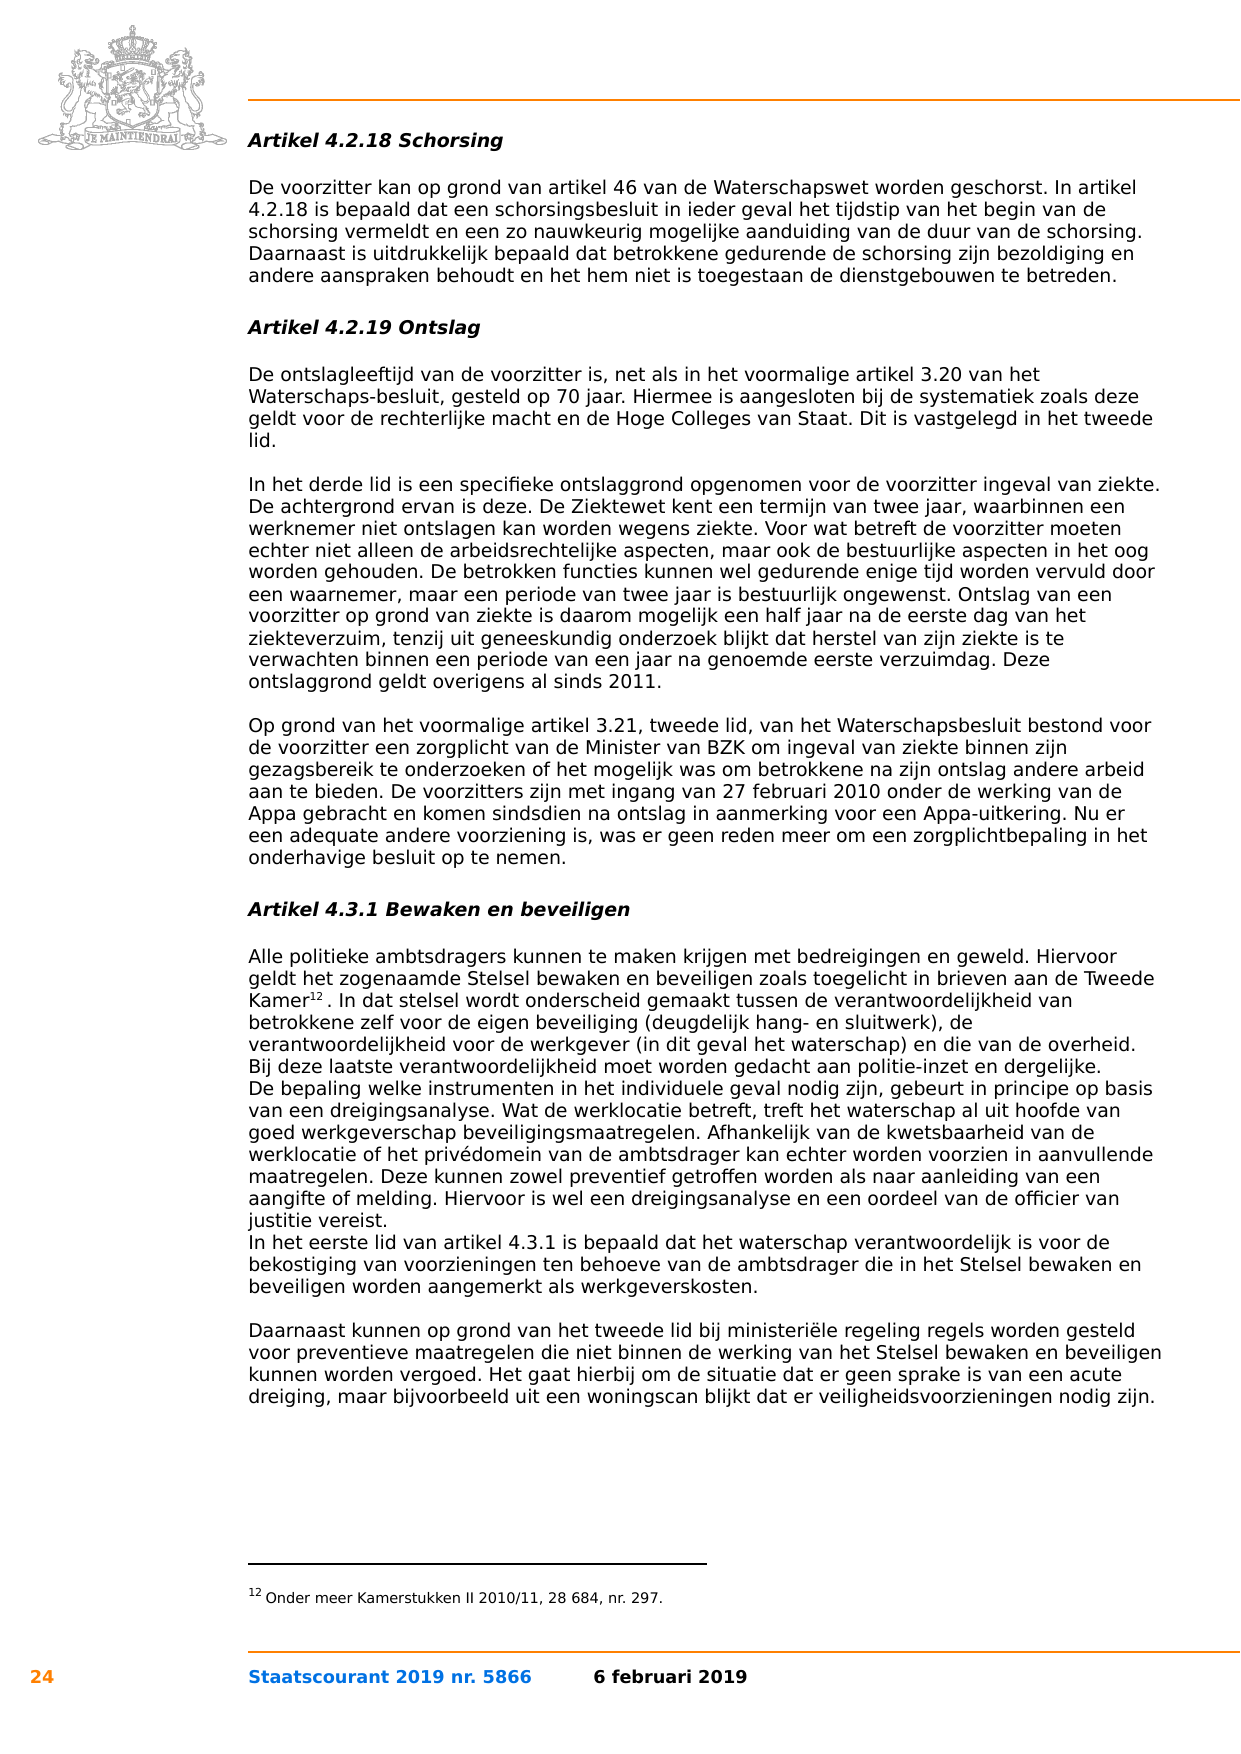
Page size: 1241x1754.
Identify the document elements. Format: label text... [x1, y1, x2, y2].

subtitle Artikel 4.2.19 Ontslag [248, 317, 1163, 339]
text Op grond van het voormalige artikel 3.21, tweede lid, van het Waterschapsbesluit bestond voor de voorzitter een zorgplicht van de Minister van BZK om ingeval van ziekte binnen zijn gezagsbereik te onderzoeken of het mogelijk was om betrokkene na zijn ontslag andere arbeid aan te bieden. De voorzitters zijn met ingang van 27 februari 2010 onder de werking van de Appa gebracht en komen sindsdien na ontslag in aanmerking voor een Appa-uitkering. Nu er een adequate andere voorziening is, was er geen reden meer om een zorgplichtbepaling in het onderhavige besluit op te nemen. [248, 715, 1163, 869]
subtitle Artikel 4.2.18 Schorsing [248, 130, 1163, 152]
text Alle politieke ambtsdragers kunnen te maken krijgen met bedreigingen en geweld. Hiervoor geldt het zogenaamde Stelsel bewaken en beveiligen zoals toegelicht in brieven aan de Tweede Kamer. In dat stelsel wordt onderscheid gemaakt tussen de verantwoordelijkheid van betrokkene zelf voor de eigen beveiliging (deugdelijk hang- en sluitwerk), de verantwoordelijkheid voor de werkgever (in dit geval het waterschap) en die van de overheid. Bij deze laatste verantwoordelijkheid moet worden gedacht aan politie-inzet en dergelijke. [248, 946, 1163, 1078]
picture [38, 25, 227, 150]
text De bepaling welke instrumenten in het individuele geval nodig zijn, gebeurt in principe op basis van een dreigingsanalyse. Wat de werklocatie betreft, treft het waterschap al uit hoofde van goed werkgeverschap beveiligingsmaatregelen. Afhankelijk van de kwetsbaarheid van de werklocatie of het privédomein van de ambtsdrager kan echter worden voorzien in aanvullende maatregelen. Deze kunnen zowel preventief getroffen worden als naar aanleiding van een aangifte of melding. Hiervoor is wel een dreigingsanalyse en een oordeel van de officier van justitie vereist. [248, 1078, 1163, 1232]
text De ontslagleeftijd van de voorzitter is, net als in het voormalige artikel 3.20 van het Waterschaps-besluit, gesteld op 70 jaar. Hiermee is aangesloten bij de systematiek zoals deze geldt voor de rechterlijke macht en de Hoge Colleges van Staat. Dit is vastgelegd in het tweede lid. [248, 364, 1163, 452]
text De voorzitter kan op grond van artikel 46 van de Waterschapswet worden geschorst. In artikel 4.2.18 is bepaald dat een schorsingsbesluit in ieder geval het tijdstip van het begin van de schorsing vermeldt en een zo nauwkeurig mogelijke aanduiding van de duur van de schorsing. Daarnaast is uitdrukkelijk bepaald dat betrokkene gedurende de schorsing zijn bezoldiging en andere aanspraken behoudt en het hem niet is toegestaan de dienstgebouwen te betreden. [248, 177, 1163, 287]
subtitle Artikel 4.3.1 Bewaken en beveiligen [248, 899, 1163, 921]
text In het derde lid is een specifieke ontslaggrond opgenomen voor de voorzitter ingeval van ziekte. De achtergrond ervan is deze. De Ziektewet kent een termijn van twee jaar, waarbinnen een werknemer niet ontslagen kan worden wegens ziekte. Voor wat betreft de voorzitter moeten echter niet alleen de arbeidsrechtelijke aspecten, maar ook de bestuurlijke aspecten in het oog worden gehouden. De betrokken functies kunnen wel gedurende enige tijd worden vervuld door een waarnemer, maar een periode van twee jaar is bestuurlijk ongewenst. Ontslag van een voorzitter op grond van ziekte is daarom mogelijk een half jaar na de eerste dag van het ziekteverzuim, tenzij uit geneeskundig onderzoek blijkt dat herstel van zijn ziekte is te verwachten binnen een periode van een jaar na genoemde eerste verzuimdag. Deze ontslaggrond geldt overigens al sinds 2011. [248, 473, 1163, 693]
text Daarnaast kunnen op grond van het tweede lid bij ministeriële regeling regels worden gesteld voor preventieve maatregelen die niet binnen de werking van het Stelsel bewaken en beveiligen kunnen worden vergoed. Het gaat hierbij om de situatie dat er geen sprake is van een acute dreiging, maar bijvoorbeeld uit een woningscan blijkt dat er veiligheidsvoorzieningen nodig zijn. [248, 1319, 1163, 1407]
text Onder meer Kamerstukken II 2010/11, 28 684, nr. 297. [248, 1586, 1163, 1608]
text In het eerste lid van artikel 4.3.1 is bepaald dat het waterschap verantwoordelijk is voor de bekostiging van voorzieningen ten behoeve van de ambtsdrager die in het Stelsel bewaken en beveiligen worden aangemerkt als werkgeverskosten. [248, 1232, 1163, 1298]
